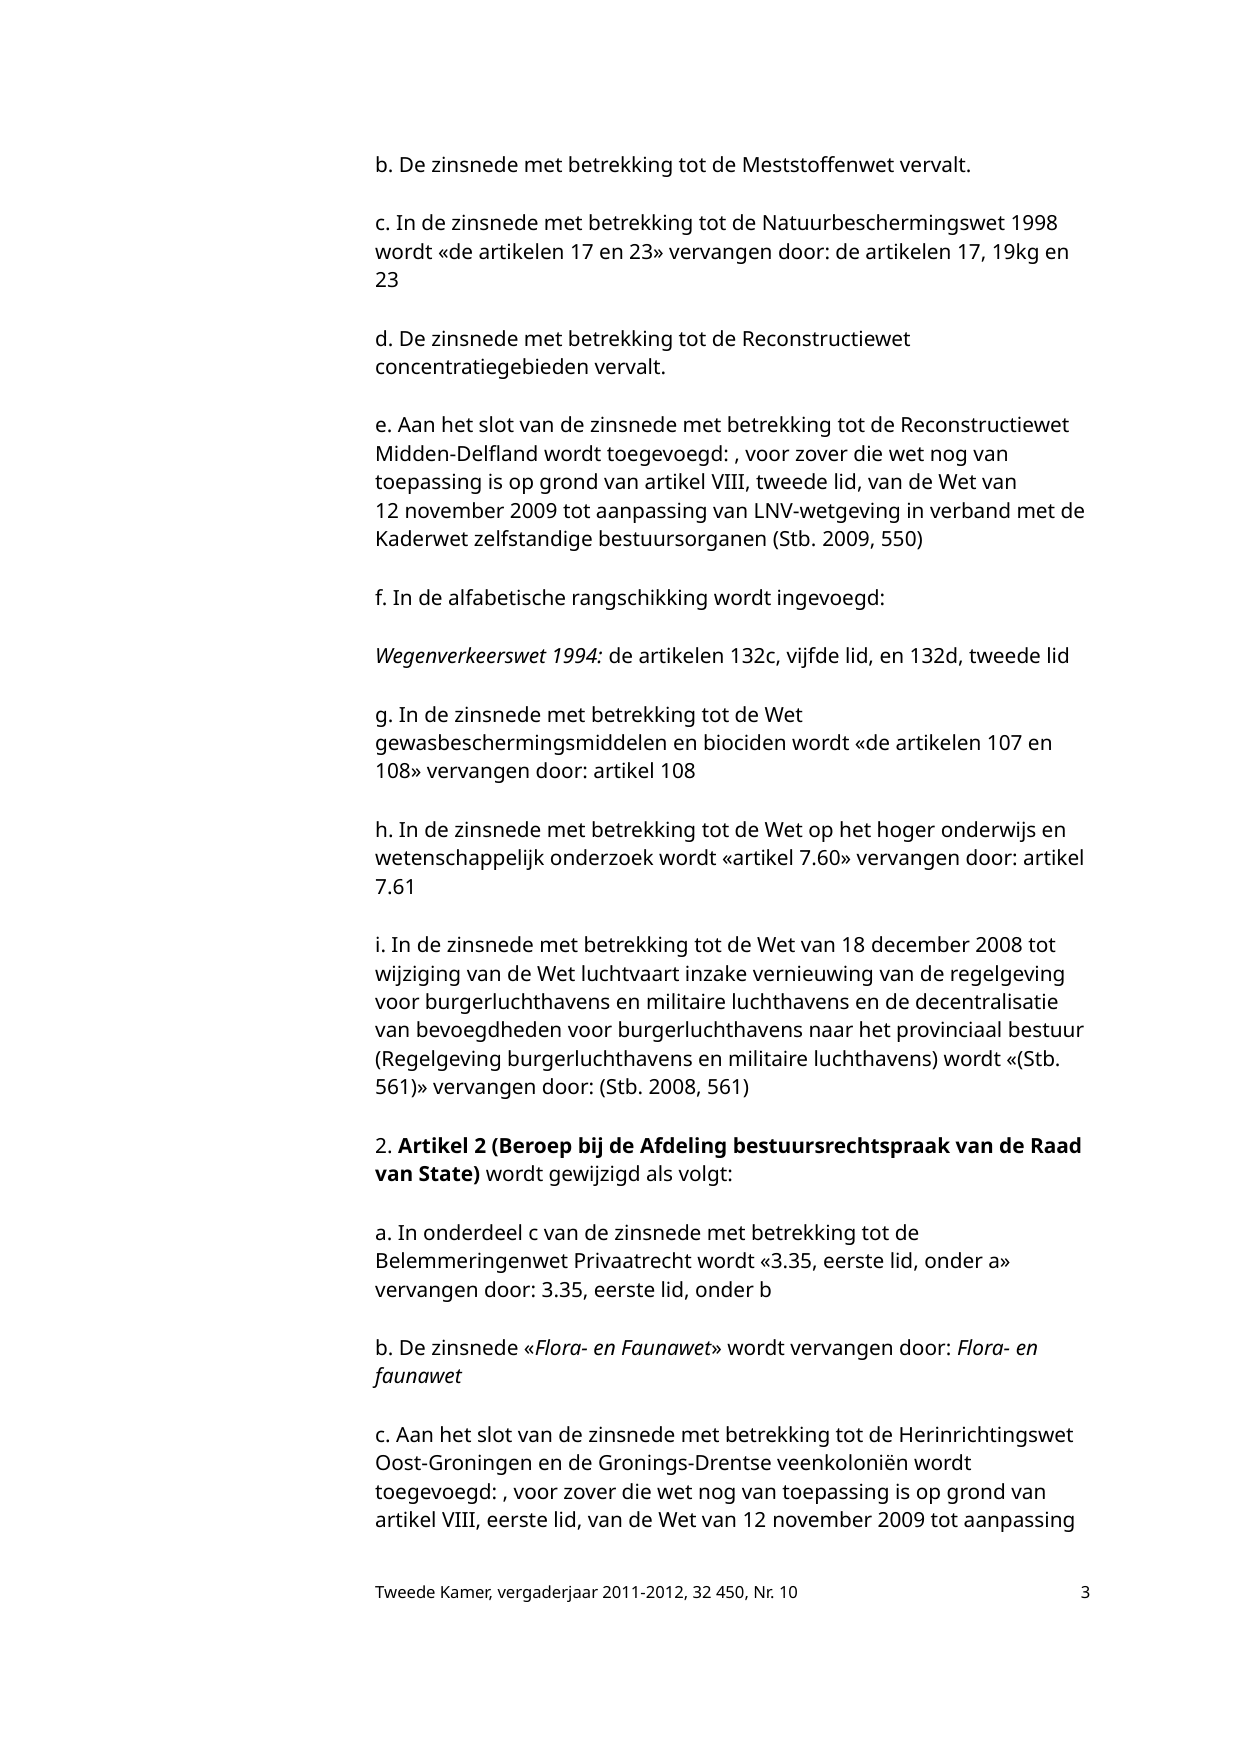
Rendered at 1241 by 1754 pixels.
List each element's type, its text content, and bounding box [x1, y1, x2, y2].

text f. In de alfabetische rangschikking wordt ingevoegd: [375, 583, 1090, 611]
text b. De zinsnede met betrekking tot de Meststoffenwet vervalt. [375, 150, 1090, 178]
text e. Aan het slot van de zinsnede met betrekking tot de Reconstructiewet Midden-Delfland wordt toegevoegd: , voor zover die wet nog van toepassing is op grond van artikel VIII, tweede lid, van de Wet van 12 november 2009 tot aanpassing van LNV-wetgeving in verband met de Kaderwet zelfstandige bestuursorganen (Stb. 2009, 550) [375, 411, 1090, 553]
text 2. Artikel 2 (Beroep bij de Afdeling bestuursrechtspraak van de Raad van State) wordt gewijzigd als volgt: [375, 1131, 1090, 1188]
text g. In de zinsnede met betrekking tot de Wet gewasbeschermingsmiddelen en biociden wordt «de artikelen 107 en 108» vervangen door: artikel 108 [375, 700, 1090, 785]
text i. In de zinsnede met betrekking tot de Wet van 18 december 2008 tot wijziging van de Wet luchtvaart inzake vernieuwing van de regelgeving voor burgerluchthavens en militaire luchthavens en de decentralisatie van bevoegdheden voor burgerluchthavens naar het provinciaal bestuur (Regelgeving burgerluchthavens en militaire luchthavens) wordt «(Stb. 561)» vervangen door: (Stb. 2008, 561) [375, 930, 1090, 1101]
text Wegenverkeerswet 1994: de artikelen 132c, vijfde lid, en 132d, tweede lid [375, 641, 1090, 670]
text h. In de zinsnede met betrekking tot de Wet op het hoger onderwijs en wetenschappelijk onderzoek wordt «artikel 7.60» vervangen door: artikel 7.61 [375, 815, 1090, 900]
text c. Aan het slot van de zinsnede met betrekking tot de Herinrichtingswet Oost-Groningen en de Gronings-Drentse veenkoloniën wordt toegevoegd: , voor zover die wet nog van toepassing is op grond van artikel VIII, eerste lid, van de Wet van 12 november 2009 tot aanpassing [375, 1420, 1090, 1534]
text b. De zinsnede «Flora- en Faunawet» wordt vervangen door: Flora- en faunawet [375, 1333, 1090, 1390]
text a. In onderdeel c van de zinsnede met betrekking tot de Belemmeringenwet Privaatrecht wordt «3.35, eerste lid, onder a» vervangen door: 3.35, eerste lid, onder b [375, 1218, 1090, 1303]
text d. De zinsnede met betrekking tot de Reconstructiewet concentratiegebieden vervalt. [375, 324, 1090, 381]
text c. In de zinsnede met betrekking tot de Natuurbeschermingswet 1998 wordt «de artikelen 17 en 23» vervangen door: de artikelen 17, 19kg en 23 [375, 208, 1090, 294]
